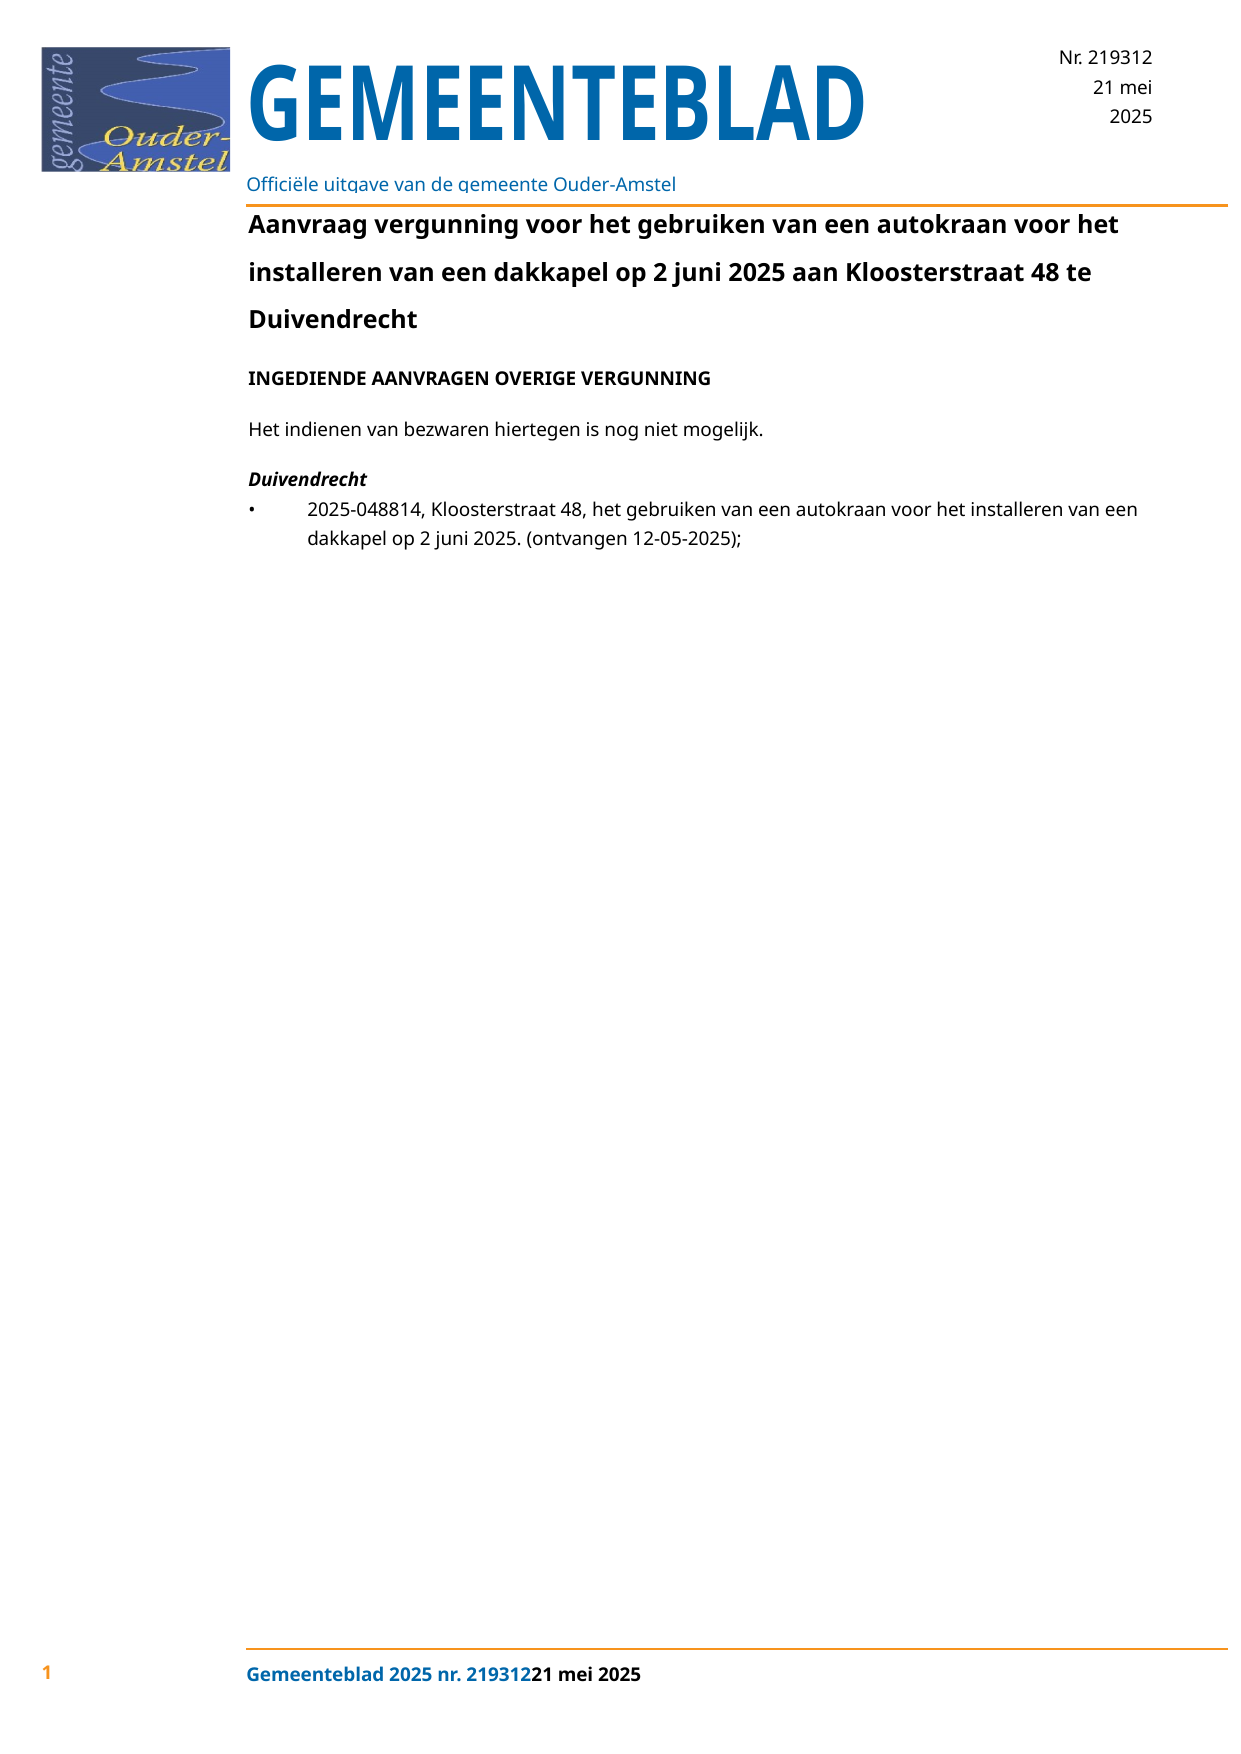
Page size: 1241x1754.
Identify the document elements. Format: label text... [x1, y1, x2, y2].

text Aanvraag vergunning voor het gebruiken van een autokraan voor het installeren van een dakkapel op 2 juni 2025 aan Kloosterstraat 48 te Duivendrecht [248, 207, 1152, 336]
picture [41, 47, 231, 172]
text INGEDIENDE AANVRAGEN OVERIGE VERGUNNING [248, 366, 1152, 391]
text Duivendrecht [248, 466, 1152, 492]
list 2025-048814, Kloosterstraat 48, het gebruiken van een autokraan voor het installeren van een dakkapel op 2 juni 2025. (ontvangen 12-05-2025); [248, 496, 1152, 551]
text Het indienen van bezwaren hiertegen is nog niet mogelijk. [248, 416, 1152, 442]
